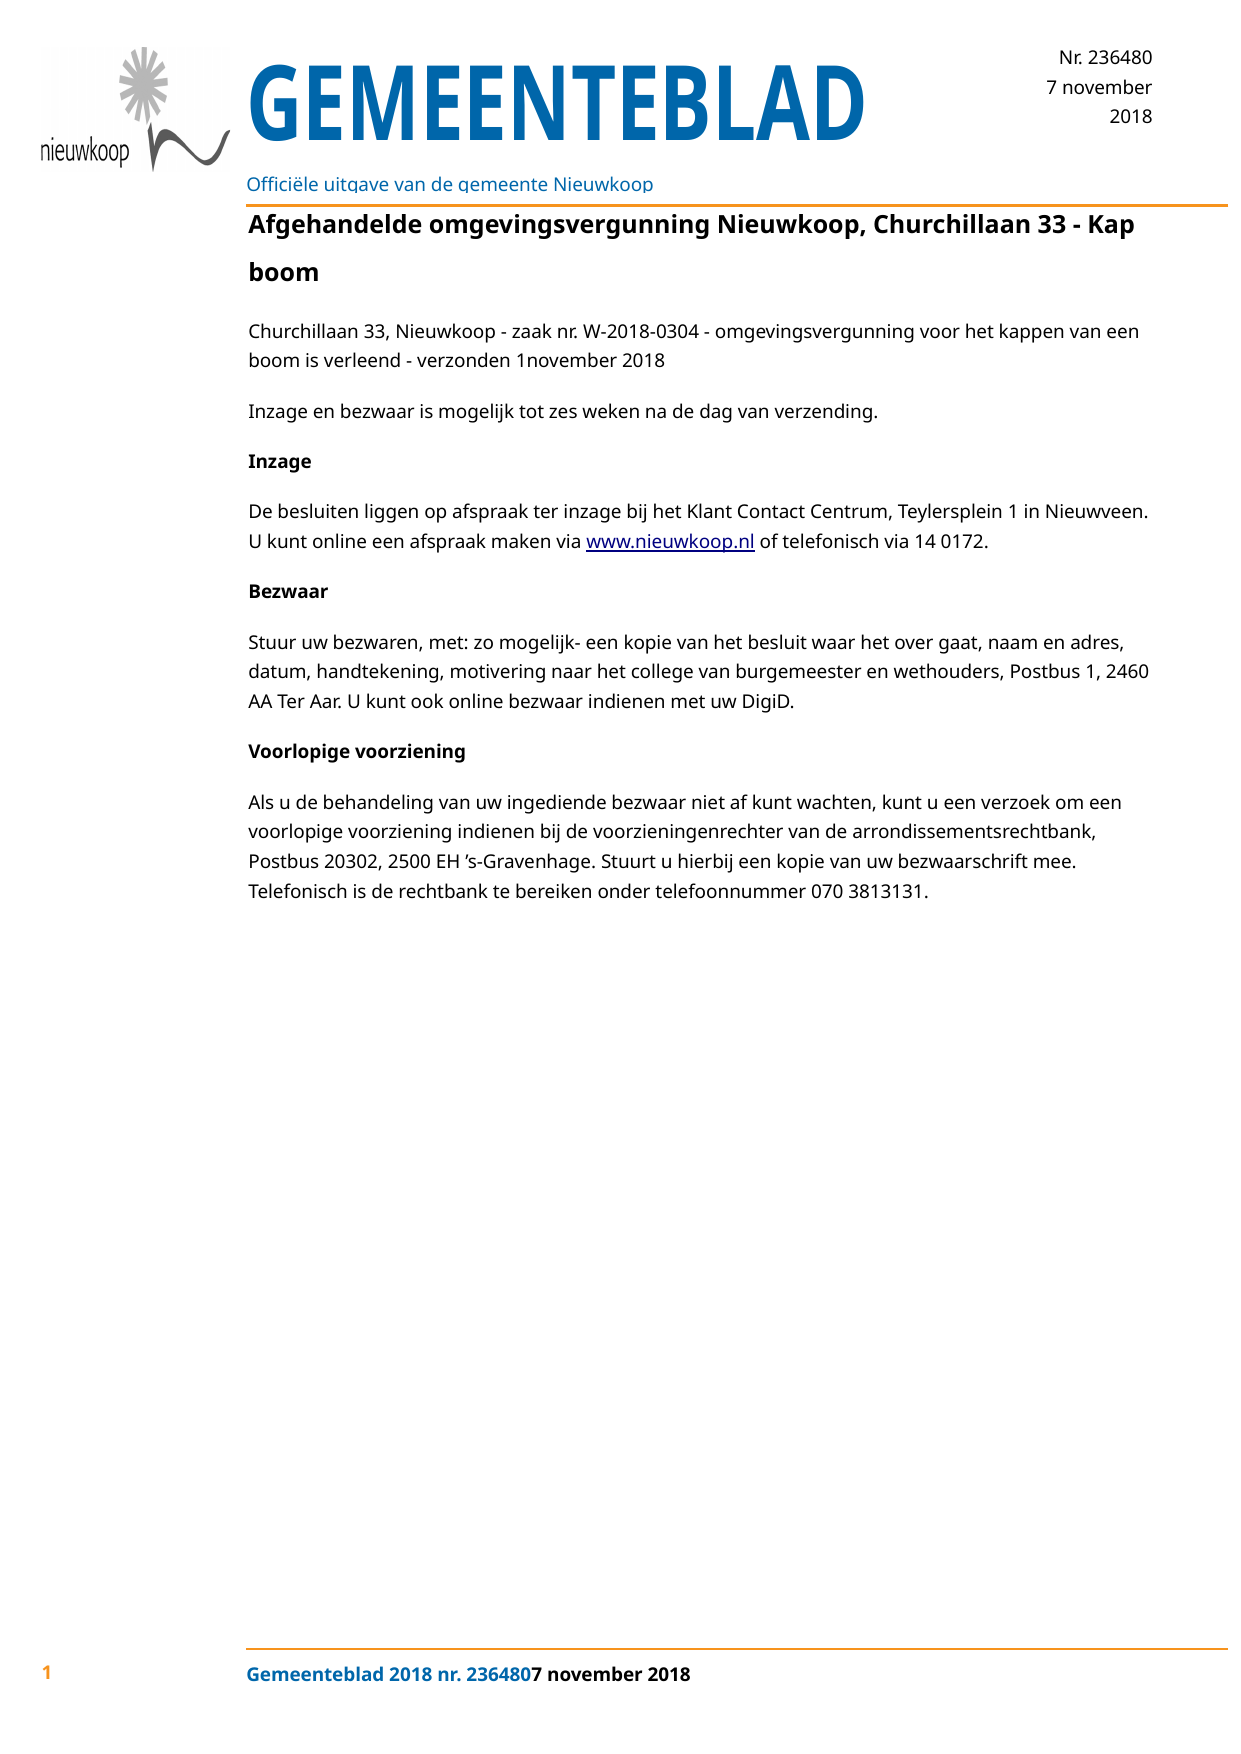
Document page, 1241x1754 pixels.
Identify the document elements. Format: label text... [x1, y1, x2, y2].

text Churchillaan 33, Nieuwkoop - zaak nr. W-2018-0304 - omgevingsvergunning voor het kappen van een boom is verleend - verzonden 1november 2018 [248, 318, 1152, 373]
text Inzage [248, 448, 1152, 474]
text Inzage en bezwaar is mogelijk tot zes weken na de dag van verzending. [248, 398, 1152, 424]
text Stuur uw bezwaren, met: zo mogelijk- een kopie van het besluit waar het over gaat, naam en adres, datum, handtekening, motivering naar het college van burgemeester en wethouders, Postbus 1, 2460 AA Ter Aar. U kunt ook online bezwaar indienen met uw DigiD. [248, 629, 1152, 714]
text Bezwaar [248, 579, 1152, 604]
text De besluiten liggen op afspraak ter inzage bij het Klant Contact Centrum, Teylersplein 1 in Nieuwveen. U kunt online een afspraak maken via www.nieuwkoop.nl of telefonisch via 14 0172. [248, 499, 1152, 554]
text Als u de behandeling van uw ingediende bezwaar niet af kunt wachten, kunt u een verzoek om een voorlopige voorziening indienen bij de voorzieningenrechter van de arrondissementsrechtbank, Postbus 20302, 2500 EH ’s-Gravenhage. Stuurt u hierbij een kopie van uw bezwaarschrift mee. Telefonisch is de rechtbank te bereiken onder telefoonnummer 070 3813131. [248, 789, 1152, 904]
text Afgehandelde omgevingsvergunning Nieuwkoop, Churchillaan 33 - Kap boom [248, 207, 1152, 288]
picture [41, 47, 231, 172]
text Voorlopige voorziening [248, 739, 1152, 764]
